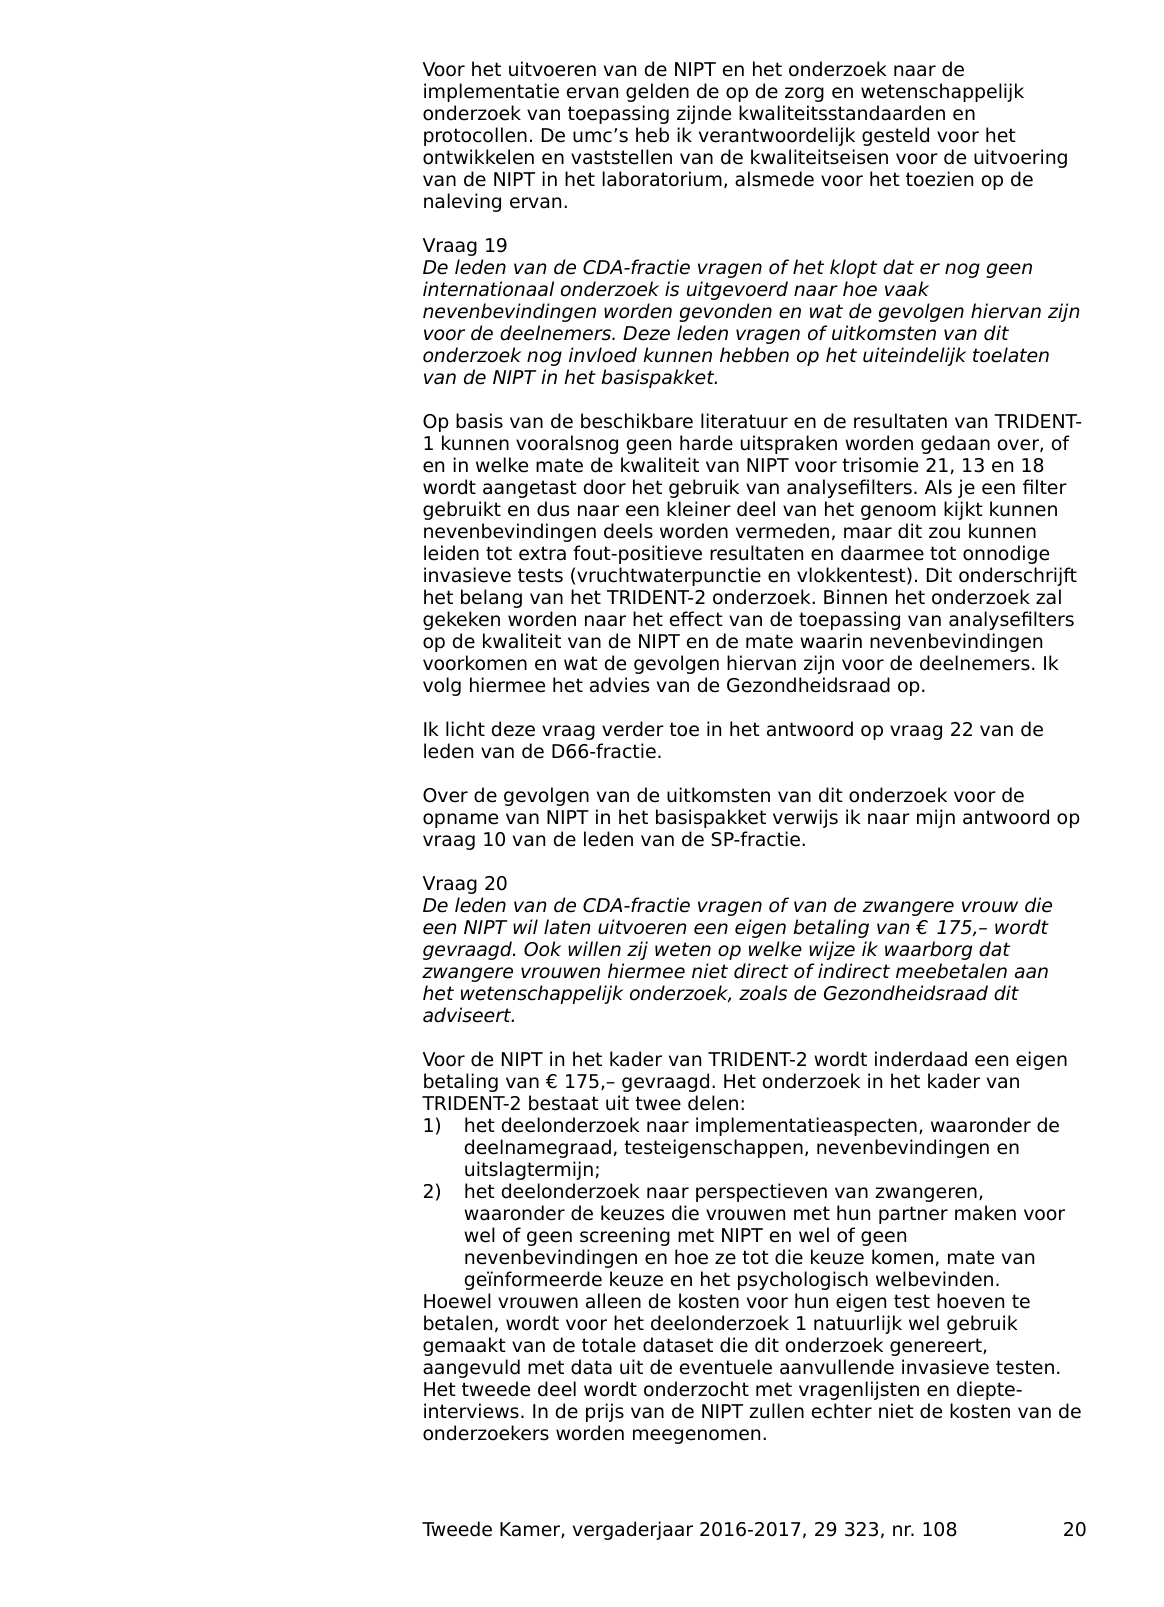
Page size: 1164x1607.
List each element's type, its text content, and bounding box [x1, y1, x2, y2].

text Op basis van de beschikbare literatuur en de resultaten van TRIDENT-1 kunnen vooralsnog geen harde uitspraken worden gedaan over, of en in welke mate de kwaliteit van NIPT voor trisomie 21, 13 en 18 wordt aangetast door het gebruik van analysefilters. Als je een filter gebruikt en dus naar een kleiner deel van het genoom kijkt kunnen nevenbevindingen deels worden vermeden, maar dit zou kunnen leiden tot extra fout-positieve resultaten en daarmee tot onnodige invasieve tests (vruchtwaterpunctie en vlokkentest). Dit onderschrijft het belang van het TRIDENT-2 onderzoek. Binnen het onderzoek zal gekeken worden naar het effect van de toepassing van analysefilters op de kwaliteit van de NIPT en de mate waarin nevenbevindingen voorkomen en wat de gevolgen hiervan zijn voor de deelnemers. Ik volg hiermee het advies van de Gezondheidsraad op. [422, 411, 1087, 697]
text De leden van de CDA-fractie vragen of het klopt dat er nog geen internationaal onderzoek is uitgevoerd naar hoe vaak nevenbevindingen worden gevonden en wat de gevolgen hiervan zijn voor de deelnemers. Deze leden vragen of uitkomsten van dit onderzoek nog invloed kunnen hebben op het uiteindelijk toelaten van de NIPT in het basispakket. [422, 257, 1087, 389]
text Hoewel vrouwen alleen de kosten voor hun eigen test hoeven te betalen, wordt voor het deelonderzoek 1 natuurlijk wel gebruik gemaakt van de totale dataset die dit onderzoek genereert, aangevuld met data uit de eventuele aanvullende invasieve testen. Het tweede deel wordt onderzocht met vragenlijsten en diepte-interviews. In de prijs van de NIPT zullen echter niet de kosten van de onderzoekers worden meegenomen. [422, 1291, 1087, 1445]
text 1) het deelonderzoek naar implementatieaspecten, waaronder de deelnamegraad, testeigenschappen, nevenbevindingen en uitslagtermijn; [422, 1115, 1087, 1181]
text Over de gevolgen van de uitkomsten van dit onderzoek voor de opname van NIPT in het basispakket verwijs ik naar mijn antwoord op vraag 10 van de leden van de SP-fractie. [422, 785, 1087, 851]
text Vraag 20 [422, 873, 1087, 895]
text Voor de NIPT in het kader van TRIDENT-2 wordt inderdaad een eigen betaling van € 175,– gevraagd. Het onderzoek in het kader van TRIDENT-2 bestaat uit twee delen: [422, 1049, 1087, 1115]
text De leden van de CDA-fractie vragen of van de zwangere vrouw die een NIPT wil laten uitvoeren een eigen betaling van € 175,– wordt gevraagd. Ook willen zij weten op welke wijze ik waarborg dat zwangere vrouwen hiermee niet direct of indirect meebetalen aan het wetenschappelijk onderzoek, zoals de Gezondheidsraad dit adviseert. [422, 895, 1087, 1027]
text 2) het deelonderzoek naar perspectieven van zwangeren, waaronder de keuzes die vrouwen met hun partner maken voor wel of geen screening met NIPT en wel of geen nevenbevindingen en hoe ze tot die keuze komen, mate van geïnformeerde keuze en het psychologisch welbevinden. [422, 1181, 1087, 1291]
text Voor het uitvoeren van de NIPT en het onderzoek naar de implementatie ervan gelden de op de zorg en wetenschappelijk onderzoek van toepassing zijnde kwaliteitsstandaarden en protocollen. De umc’s heb ik verantwoordelijk gesteld voor het ontwikkelen en vaststellen van de kwaliteitseisen voor de uitvoering van de NIPT in het laboratorium, alsmede voor het toezien op de naleving ervan. [422, 59, 1087, 213]
text Vraag 19 [422, 235, 1087, 257]
text Ik licht deze vraag verder toe in het antwoord op vraag 22 van de leden van de D66-fractie. [422, 719, 1087, 763]
